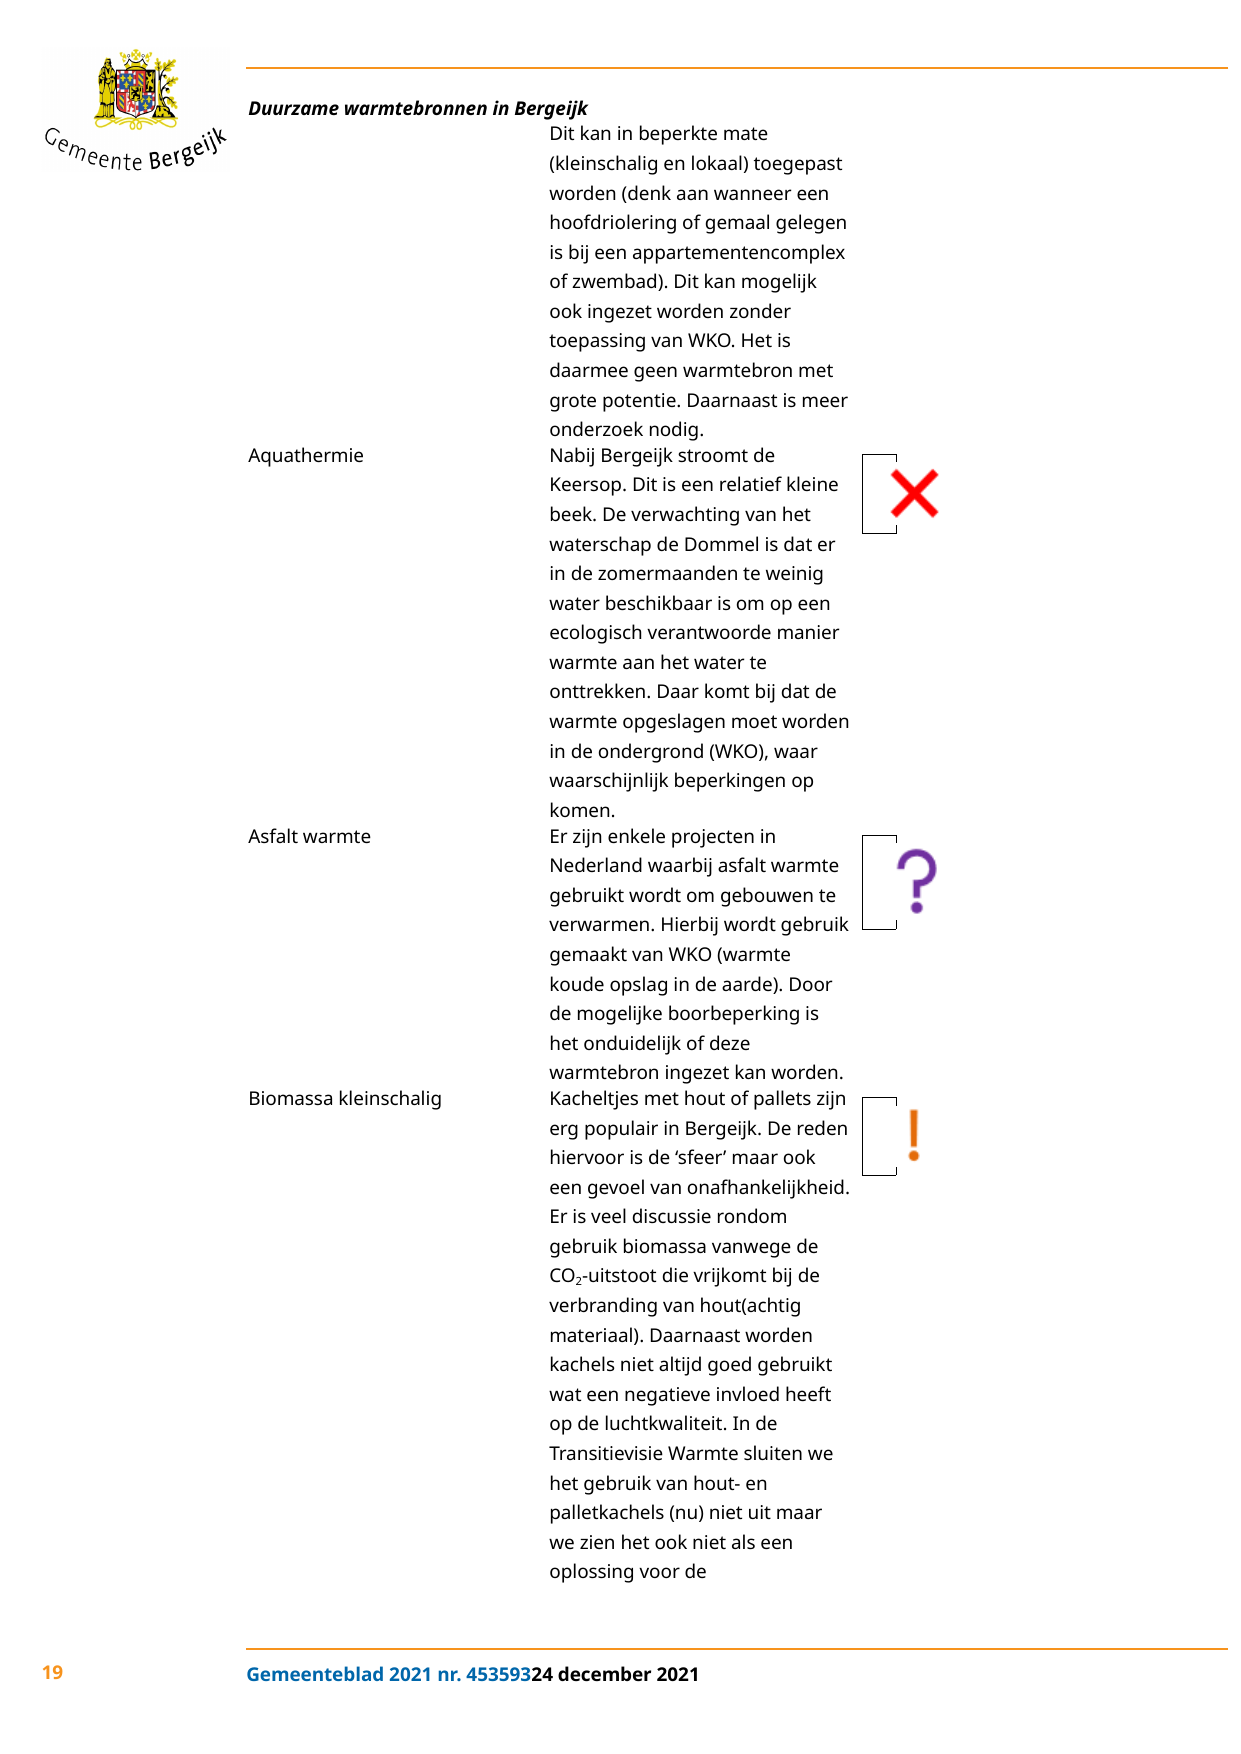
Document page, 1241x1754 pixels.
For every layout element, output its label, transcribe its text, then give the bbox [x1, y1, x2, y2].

picture [871, 462, 960, 525]
table_cell Nabij Bergeijk stroomt de Keersop. Dit is een relatief kleine beek. De verwachting van het waterschap de Dommel is dat er in de zomermaanden te weinig water beschikbaar is om op een ecologisch verantwoorde manier warmte aan het water te onttrekken. Daar komt bij dat de warmte opgeslagen moet worden in de ondergrond (WKO), waar waarschijnlijk beperkingen op komen. [549, 442, 850, 823]
table_cell Biomassa kleinschalig [248, 1085, 549, 1584]
table_cell Asfalt warmte [248, 823, 549, 1085]
picture [871, 843, 960, 920]
table_cell Dit kan in beperkte mate (kleinschalig en lokaal) toegepast worden (denk aan wanneer een hoofdriolering of gemaal gelegen is bij een appartementencomplex of zwembad). Dit kan mogelijk ook ingezet worden zonder toepassing van WKO. Het is daarmee geen warmtebron met grote potentie. Daarnaast is meer onderzoek nodig. [549, 121, 850, 442]
table_cell [850, 1085, 1152, 1584]
table_cell Aquathermie [248, 442, 549, 823]
table_cell Er zijn enkele projecten in Nederland waarbij asfalt warmte gebruikt wordt om gebouwen te verwarmen. Hierbij wordt gebruik gemaakt van WKO (warmte koude opslag in de aarde). Door de mogelijke boorbeperking is het onduidelijk of deze warmtebron ingezet kan worden. [549, 823, 850, 1085]
table_cell [850, 121, 1152, 442]
picture [871, 1106, 960, 1167]
picture [41, 47, 231, 172]
table_cell Kacheltjes met hout of pallets zijn erg populair in Bergeijk. De reden hiervoor is de ‘sfeer’ maar ook een gevoel van onafhankelijkheid. Er is veel discussie rondom gebruik biomassa vanwege de CO2-uitstoot die vrijkomt bij de verbranding van hout(achtig materiaal). Daarnaast worden kachels niet altijd goed gebruikt wat een negatieve invloed heeft op de luchtkwaliteit. In de Transitievisie Warmte sluiten we het gebruik van hout- en palletkachels (nu) niet uit maar we zien het ook niet als een oplossing voor de [549, 1085, 850, 1584]
table_header Duurzame warmtebronnen in Bergeijk [248, 95, 1152, 121]
table_cell [850, 823, 1152, 1085]
table_cell [248, 121, 549, 442]
table_cell [850, 442, 1152, 823]
